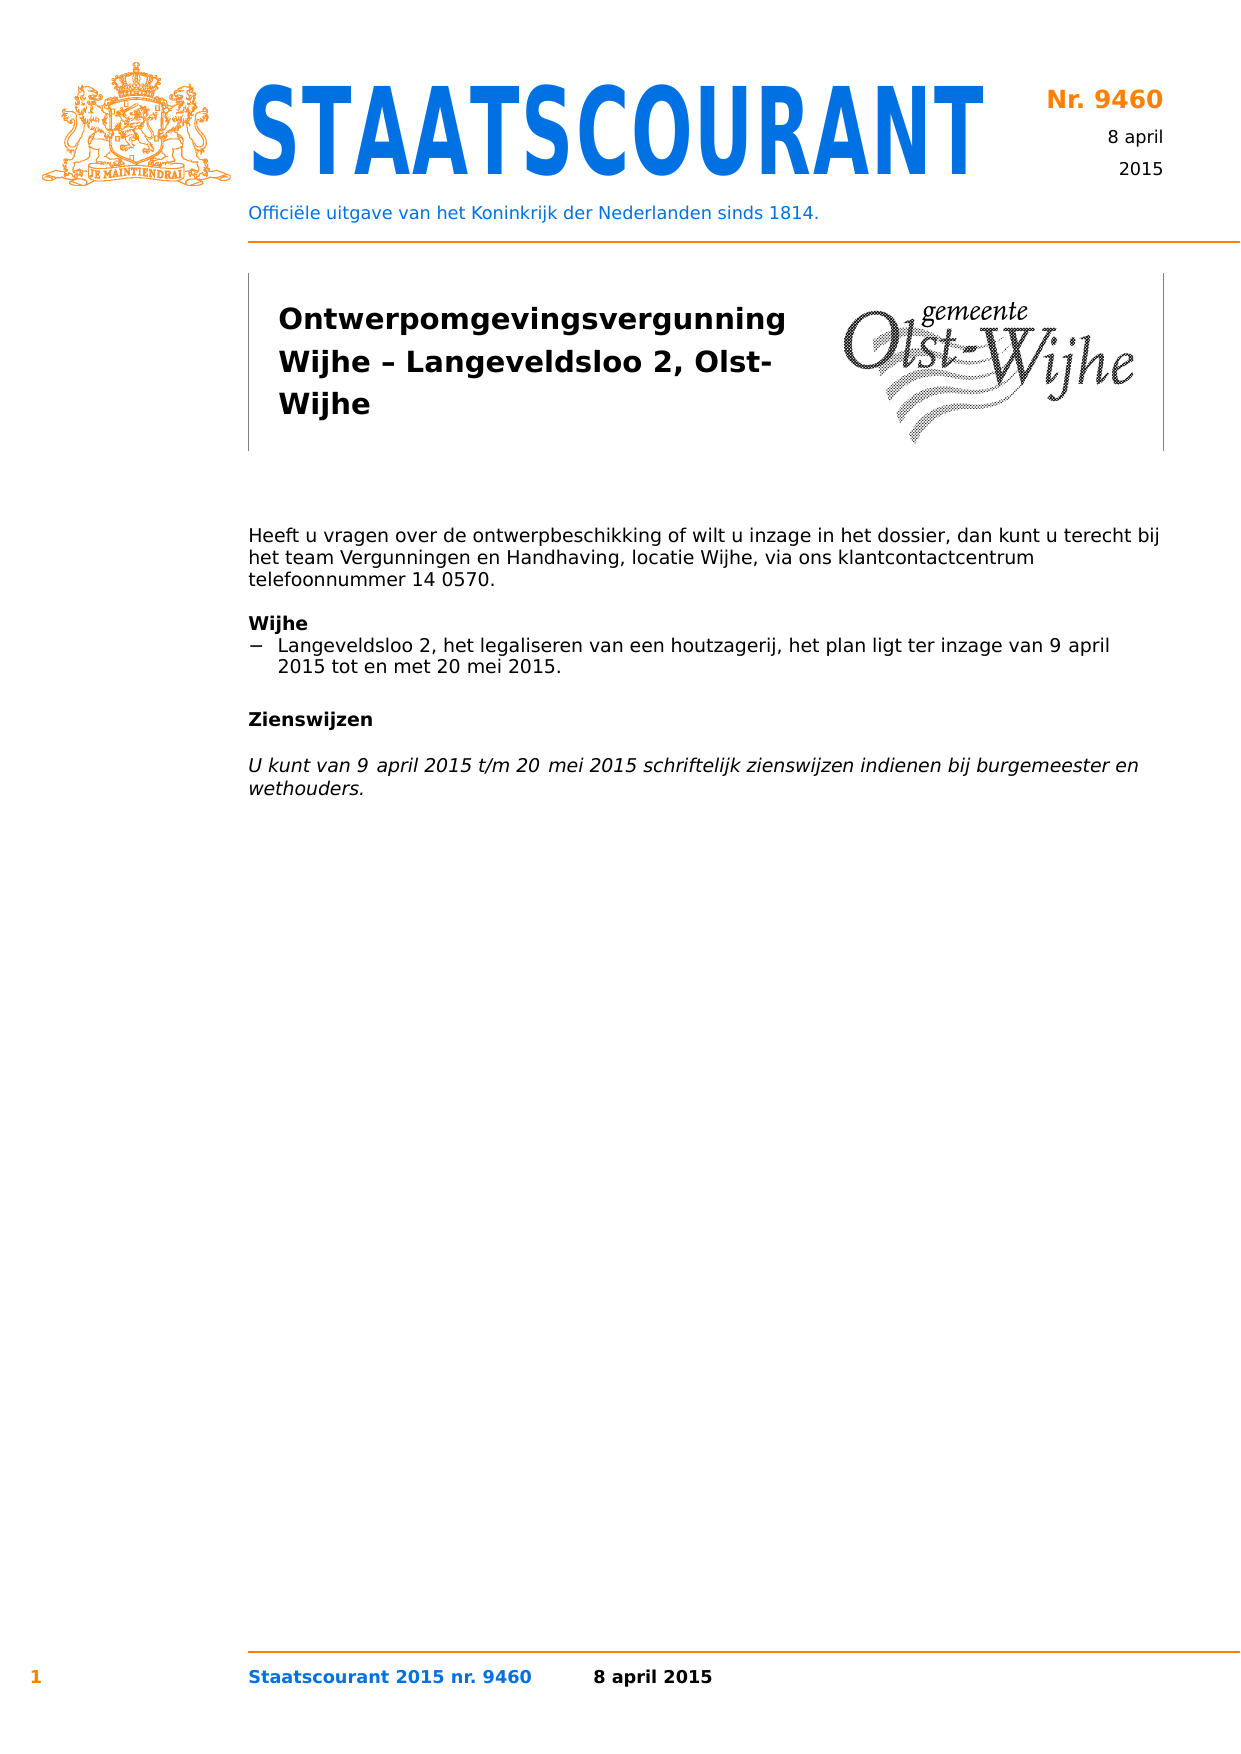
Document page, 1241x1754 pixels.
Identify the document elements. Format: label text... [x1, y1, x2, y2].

table_header Nr. 9460 [998, 62, 1240, 121]
picture [844, 302, 1134, 445]
table_header STAATSCOURANT [248, 62, 998, 203]
text U kunt van 9 april 2015 t/m 20 mei 2015 schriftelijk zienswijzen indienen bij burgemeester en wethouders. [248, 755, 1163, 799]
picture [41, 62, 231, 186]
table_cell 2015 [998, 153, 1240, 203]
text Heeft u vragen over de ontwerpbeschikking of wilt u inzage in het dossier, dan kunt u terecht bij het team Vergunningen en Handhaving, locatie Wijhe, via ons klantcontactcentrum telefoonnummer 14 0570. [248, 525, 1163, 591]
subtitle Zienswijzen [248, 708, 1163, 730]
text − Langeveldsloo 2, het legaliseren van een houtzagerij, het plan ligt ter inzage van 9 april 2015 tot en met 20 mei 2015. [248, 634, 1163, 678]
subtitle Ontwerpomgevingsvergunning Wijhe – Langeveldsloo 2, Olst-Wijhe [249, 273, 1163, 451]
table_header [25, 62, 248, 241]
table_cell 8 april [998, 121, 1240, 153]
table_cell Officiële uitgave van het Koninkrijk der Nederlanden sinds 1814. [248, 203, 1240, 241]
text Wijhe [248, 612, 1163, 634]
